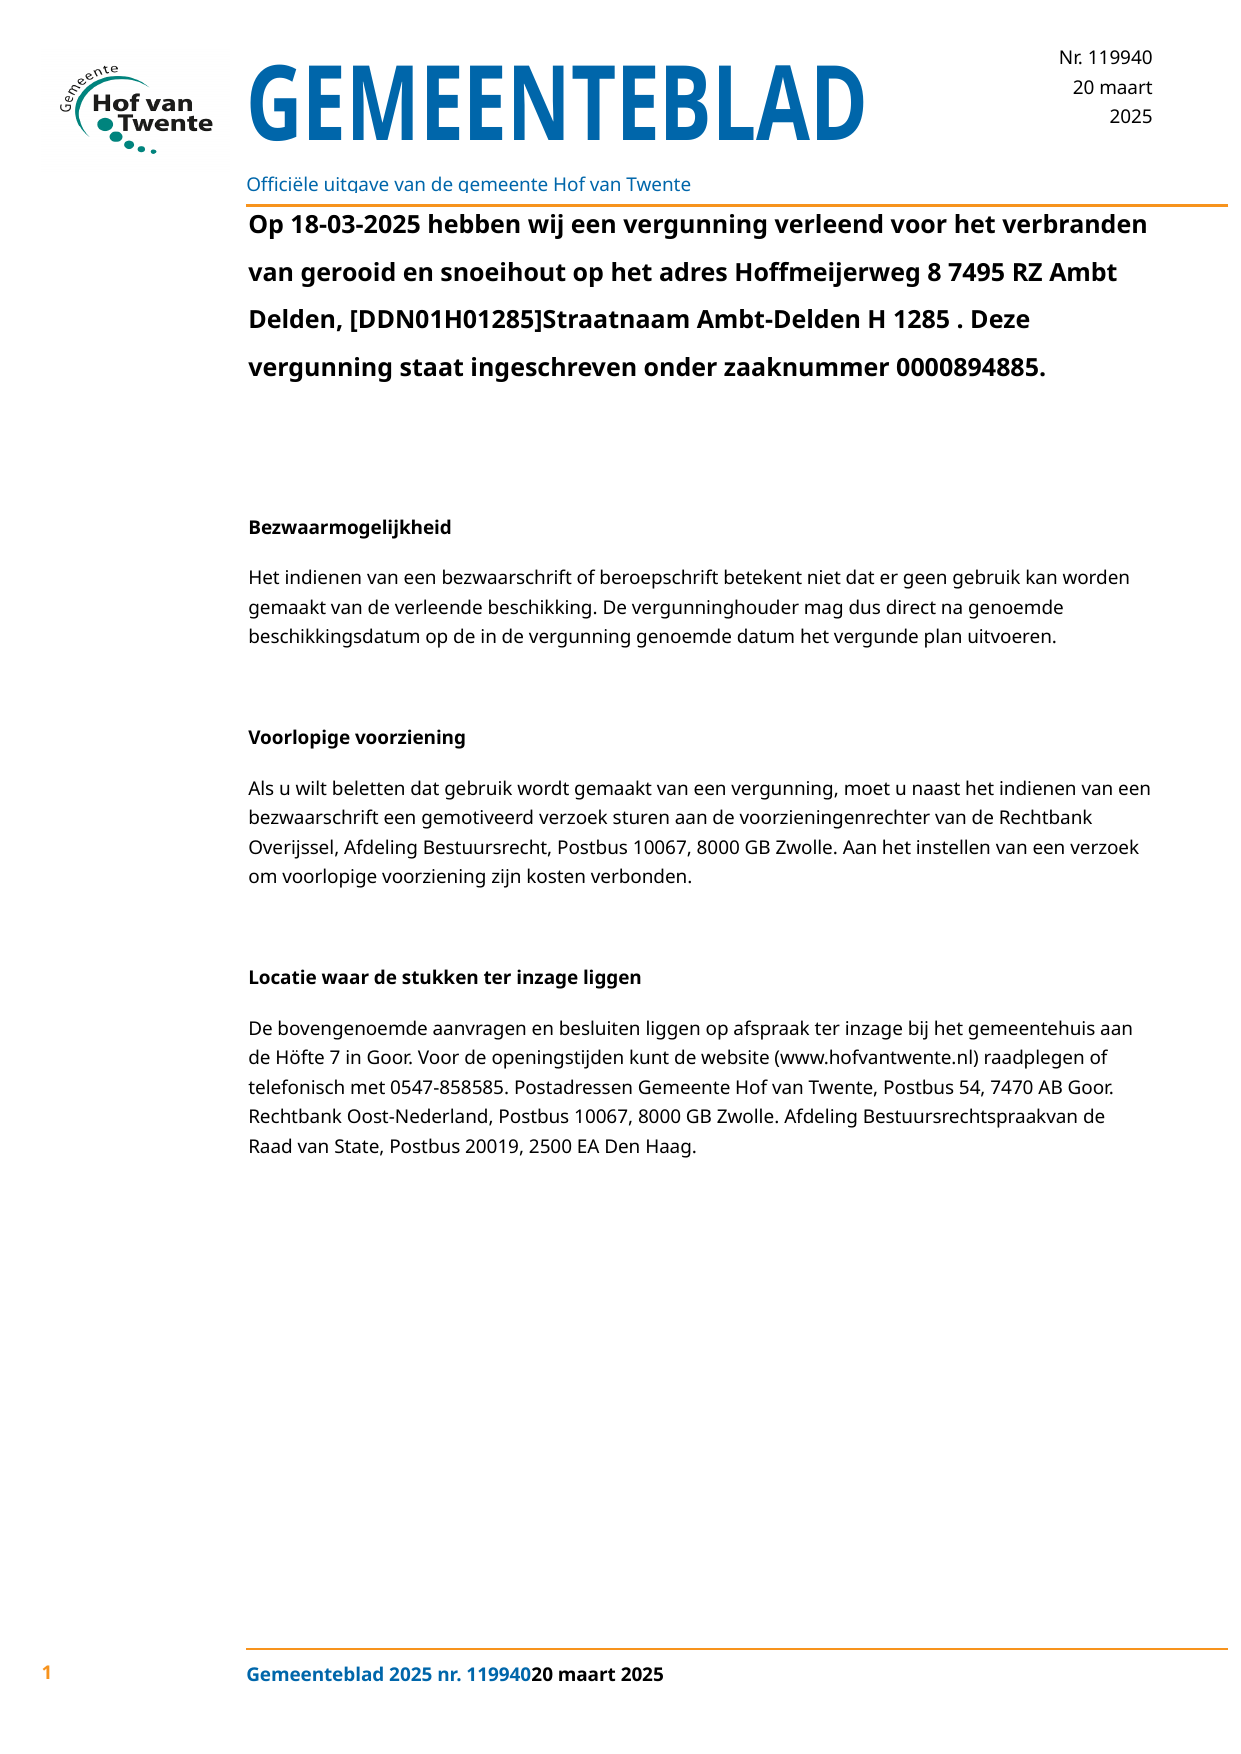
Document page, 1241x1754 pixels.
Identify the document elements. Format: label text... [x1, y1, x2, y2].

text Op 18-03-2025 hebben wij een vergunning verleend voor het verbranden van gerooid en snoeihout op het adres Hoffmeijerweg 8 7495 RZ Ambt Delden, [DDN01H01285]Straatnaam Ambt-Delden H 1285 . Deze vergunning staat ingeschreven onder zaaknummer 0000894885. [248, 207, 1152, 384]
text Het indienen van een bezwaarschrift of beroepschrift betekent niet dat er geen gebruik kan worden gemaakt van de verleende beschikking. De vergunninghouder mag dus direct na genoemde beschikkingsdatum op de in de vergunning genoemde datum het vergunde plan uitvoeren. [248, 564, 1152, 649]
text Locatie waar de stukken ter inzage liggen [248, 964, 1152, 990]
picture [41, 47, 231, 172]
text De bovengenoemde aanvragen en besluiten liggen op afspraak ter inzage bij het gemeentehuis aan de Höfte 7 in Goor. Voor de openingstijden kunt de website (www.hofvantwente.nl) raadplegen of telefonisch met 0547-858585. Postadressen Gemeente Hof van Twente, Postbus 54, 7470 AB Goor. Rechtbank Oost-Nederland, Postbus 10067, 8000 GB Zwolle. Afdeling Bestuursrechtspraakvan de Raad van State, Postbus 20019, 2500 EA Den Haag. [248, 1015, 1152, 1159]
text Als u wilt beletten dat gebruik wordt gemaakt van een vergunning, moet u naast het indienen van een bezwaarschrift een gemotiveerd verzoek sturen aan de voorzieningenrechter van de Rechtbank Overijssel, Afdeling Bestuursrecht, Postbus 10067, 8000 GB Zwolle. Aan het instellen van een verzoek om voorlopige voorziening zijn kosten verbonden. [248, 775, 1152, 889]
text Voorlopige voorziening [248, 724, 1152, 750]
text Bezwaarmogelijkheid [248, 514, 1152, 540]
